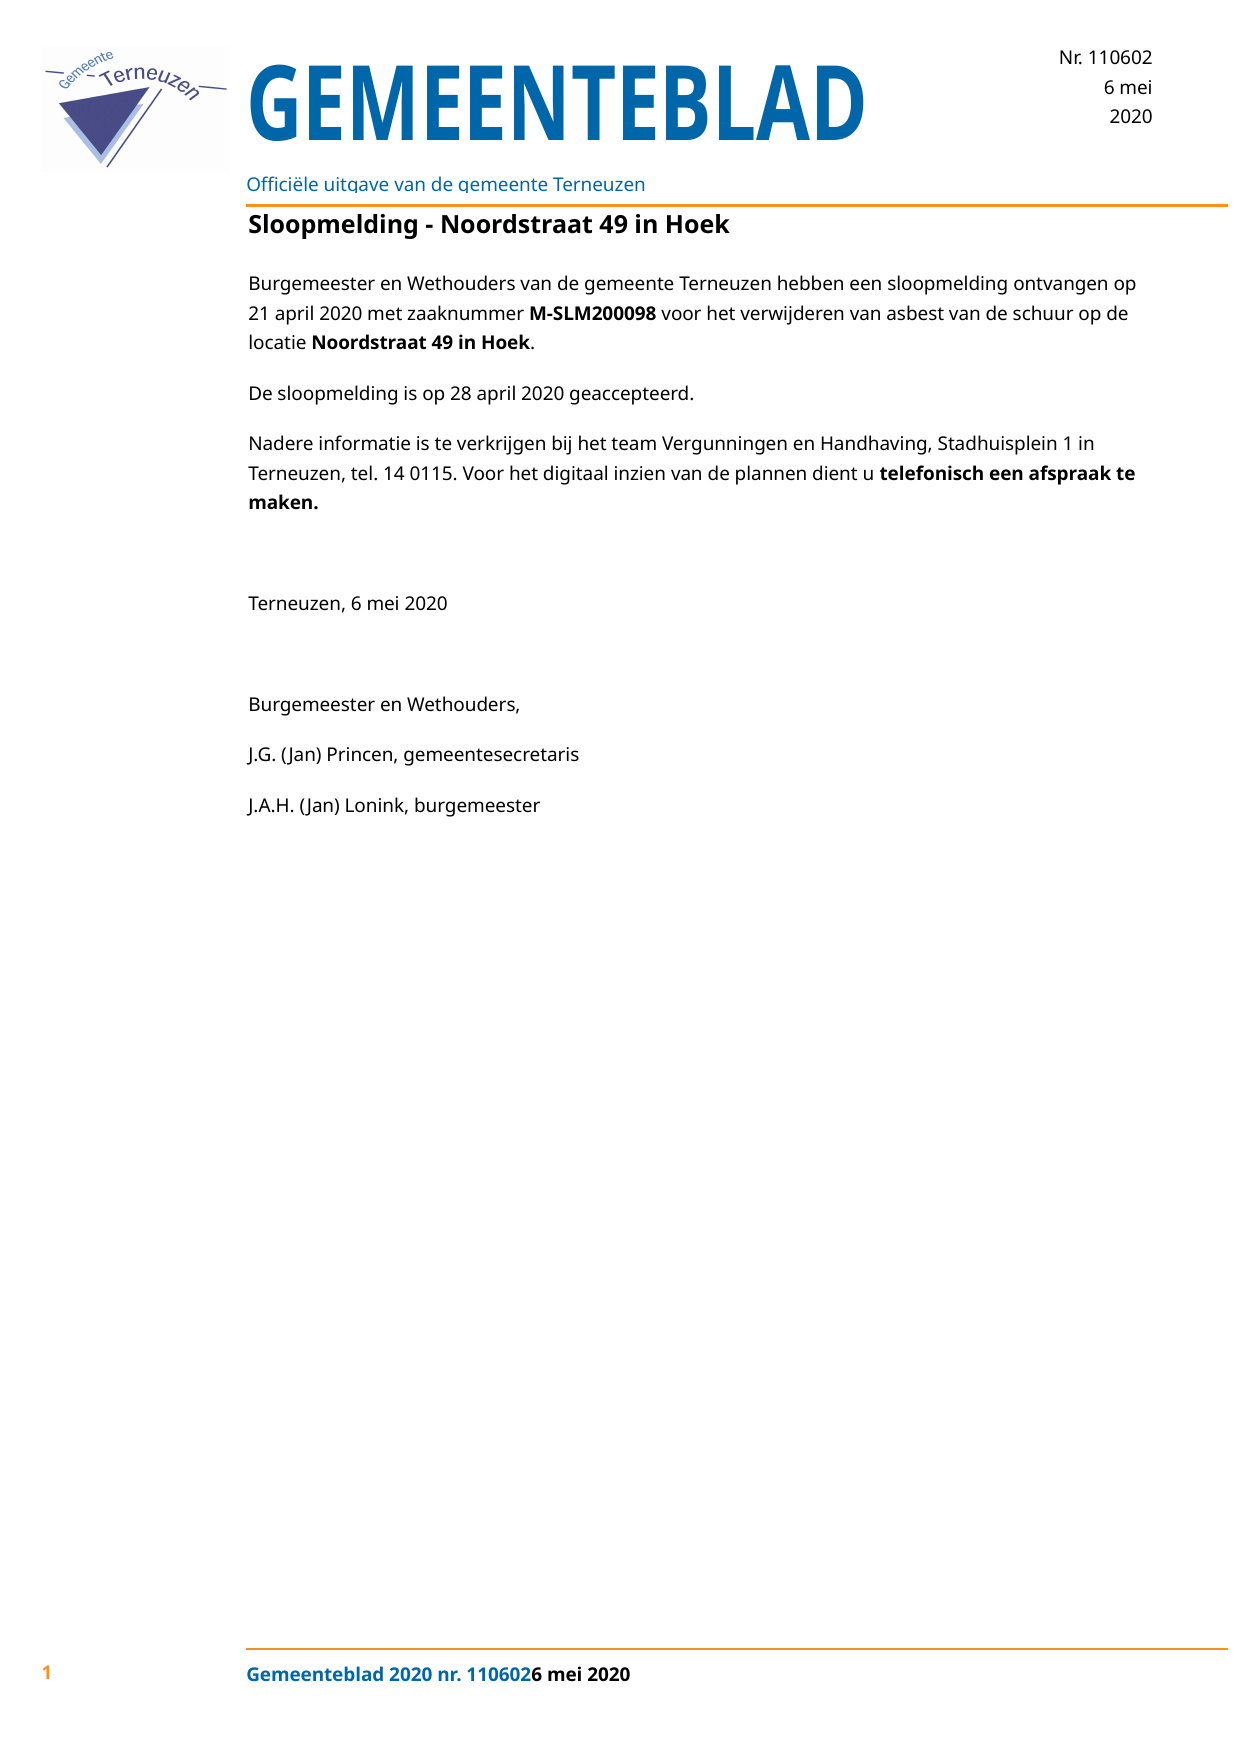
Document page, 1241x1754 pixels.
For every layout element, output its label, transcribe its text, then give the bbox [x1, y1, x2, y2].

text J.G. (Jan) Princen, gemeentesecretaris [248, 742, 1152, 767]
text Burgemeester en Wethouders, [248, 691, 1152, 717]
text Nadere informatie is te verkrijgen bij het team Vergunningen en Handhaving, Stadhuisplein 1 in Terneuzen, tel. 14 0115. Voor het digitaal inzien van de plannen dient u telefonisch een afspraak te maken. [248, 430, 1152, 515]
picture [41, 47, 231, 172]
text Terneuzen, 6 mei 2020 [248, 590, 1152, 616]
text J.A.H. (Jan) Lonink, burgemeester [248, 792, 1152, 818]
text Sloopmelding - Noordstraat 49 in Hoek [248, 207, 1152, 241]
text De sloopmelding is op 28 april 2020 geaccepteerd. [248, 380, 1152, 406]
text Burgemeester en Wethouders van de gemeente Terneuzen hebben een sloopmelding ontvangen op 21 april 2020 met zaaknummer M-SLM200098 voor het verwijderen van asbest van de schuur op de locatie Noordstraat 49 in Hoek. [248, 270, 1152, 355]
